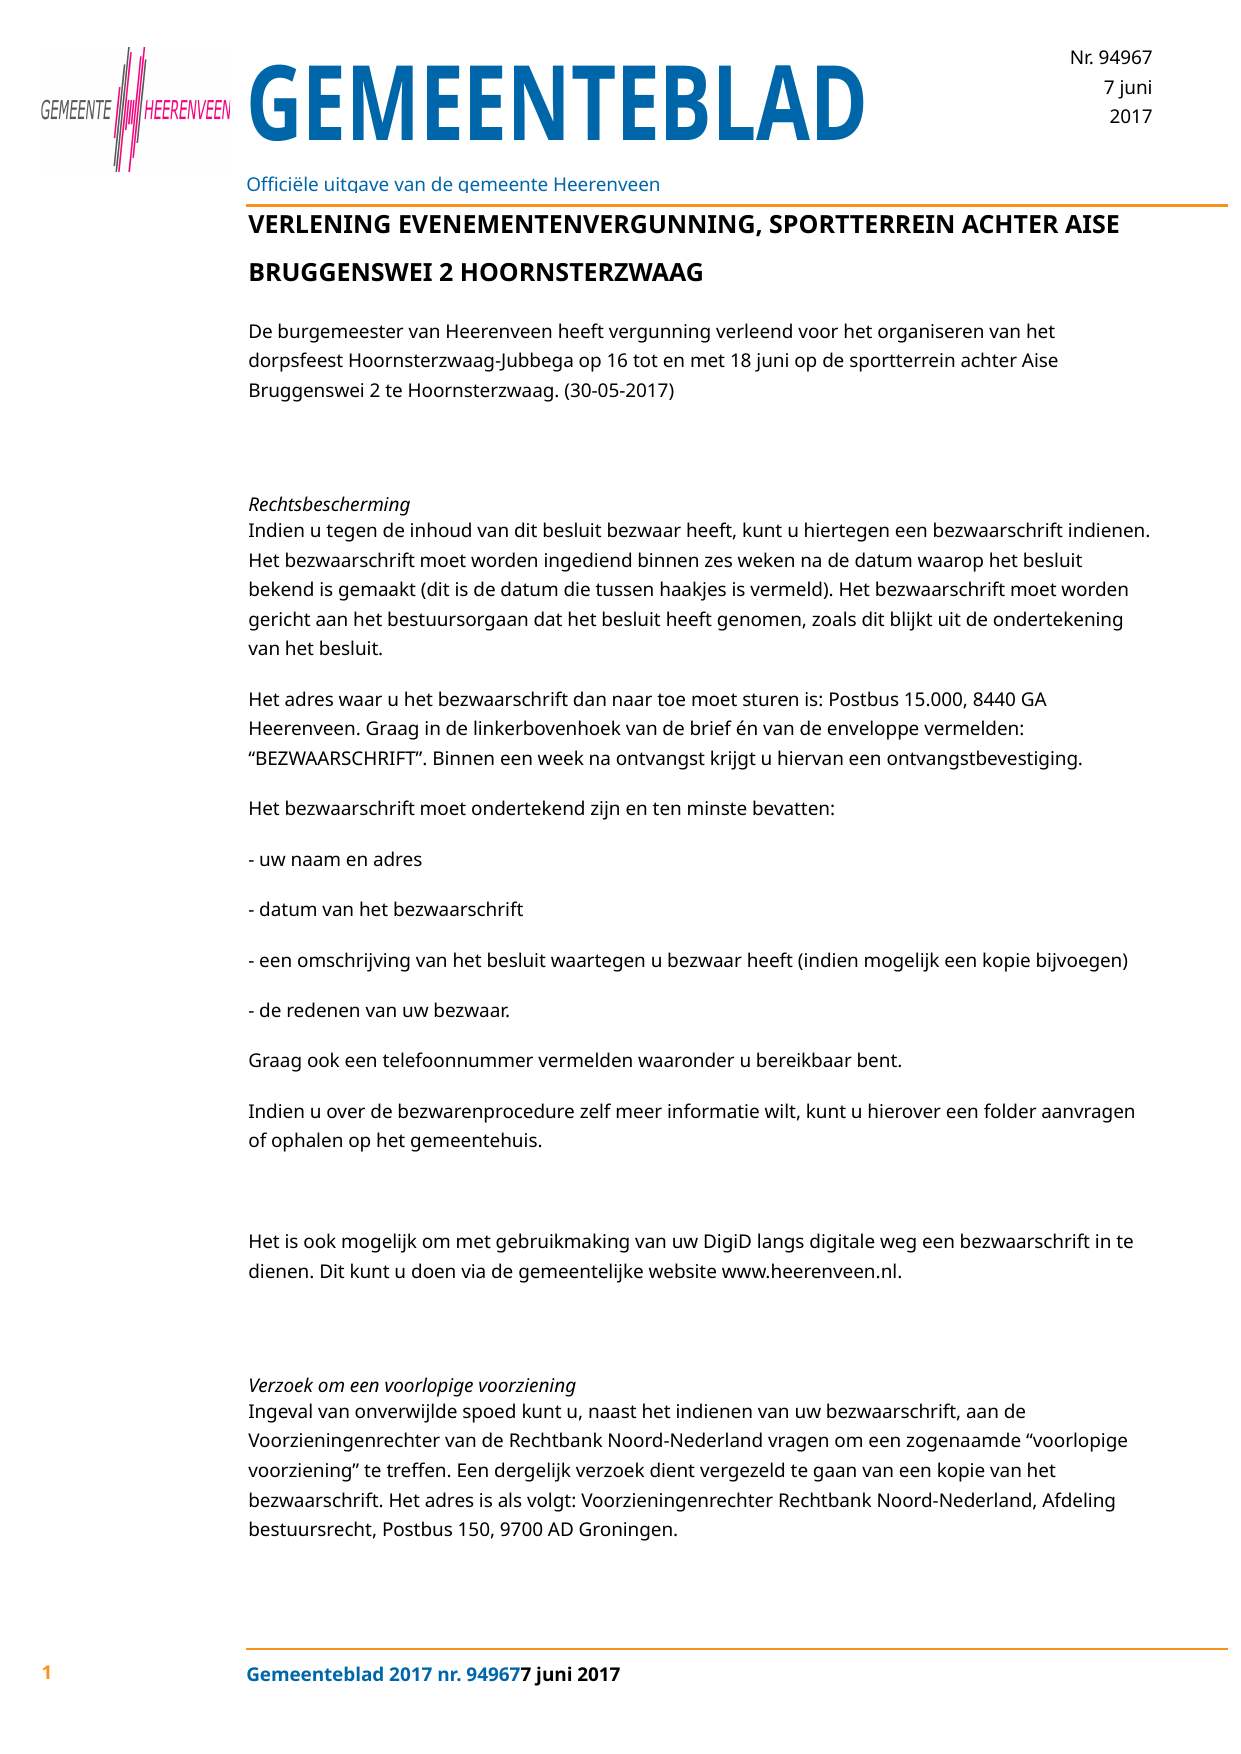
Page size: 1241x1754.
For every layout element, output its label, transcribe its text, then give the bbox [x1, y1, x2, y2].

text - uw naam en adres [248, 846, 1152, 872]
text VERLENING EVENEMENTENVERGUNNING, SPORTTERREIN ACHTER AISE BRUGGENSWEI 2 HOORNSTERZWAAG [248, 207, 1152, 288]
text - datum van het bezwaarschrift [248, 896, 1152, 922]
text Rechtsbescherming [248, 491, 1152, 517]
text - een omschrijving van het besluit waartegen u bezwaar heeft (indien mogelijk een kopie bijvoegen) [248, 947, 1152, 972]
text - de redenen van uw bezwaar. [248, 997, 1152, 1023]
text Verzoek om een voorlopige voorziening [248, 1372, 1152, 1398]
text Ingeval van onverwijlde spoed kunt u, naast het indienen van uw bezwaarschrift, aan de Voorzieningenrechter van de Rechtbank Noord-Nederland vragen om een zogenaamde “voorlopige voorziening” te treffen. Een dergelijk verzoek dient vergezeld te gaan van een kopie van het bezwaarschrift. Het adres is als volgt: Voorzieningenrechter Rechtbank Noord-Nederland, Afdeling bestuursrecht, Postbus 150, 9700 AD Groningen. [248, 1398, 1152, 1542]
text De burgemeester van Heerenveen heeft vergunning verleend voor het organiseren van het dorpsfeest Hoornsterzwaag-Jubbega op 16 tot en met 18 juni op de sportterrein achter Aise Bruggenswei 2 te Hoornsterzwaag. (30-05-2017) [248, 318, 1152, 403]
text Indien u tegen de inhoud van dit besluit bezwaar heeft, kunt u hiertegen een bezwaarschrift indienen. Het bezwaarschrift moet worden ingediend binnen zes weken na de datum waarop het besluit bekend is gemaakt (dit is de datum die tussen haakjes is vermeld). Het bezwaarschrift moet worden gericht aan het bestuursorgaan dat het besluit heeft genomen, zoals dit blijkt uit de ondertekening van het besluit. [248, 517, 1152, 661]
text Indien u over de bezwarenprocedure zelf meer informatie wilt, kunt u hierover een folder aanvragen of ophalen op het gemeentehuis. [248, 1098, 1152, 1153]
text Het bezwaarschrift moet ondertekend zijn en ten minste bevatten: [248, 796, 1152, 821]
picture [41, 47, 231, 172]
text Het adres waar u het bezwaarschrift dan naar toe moet sturen is: Postbus 15.000, 8440 GA Heerenveen. Graag in de linkerbovenhoek van de brief én van de enveloppe vermelden: “BEZWAARSCHRIFT”. Binnen een week na ontvangst krijgt u hiervan een ontvangstbevestiging. [248, 686, 1152, 771]
text Het is ook mogelijk om met gebruikmaking van uw DigiD langs digitale weg een bezwaarschrift in te dienen. Dit kunt u doen via de gemeentelijke website www.heerenveen.nl. [248, 1228, 1152, 1284]
text Graag ook een telefoonnummer vermelden waaronder u bereikbaar bent. [248, 1048, 1152, 1073]
